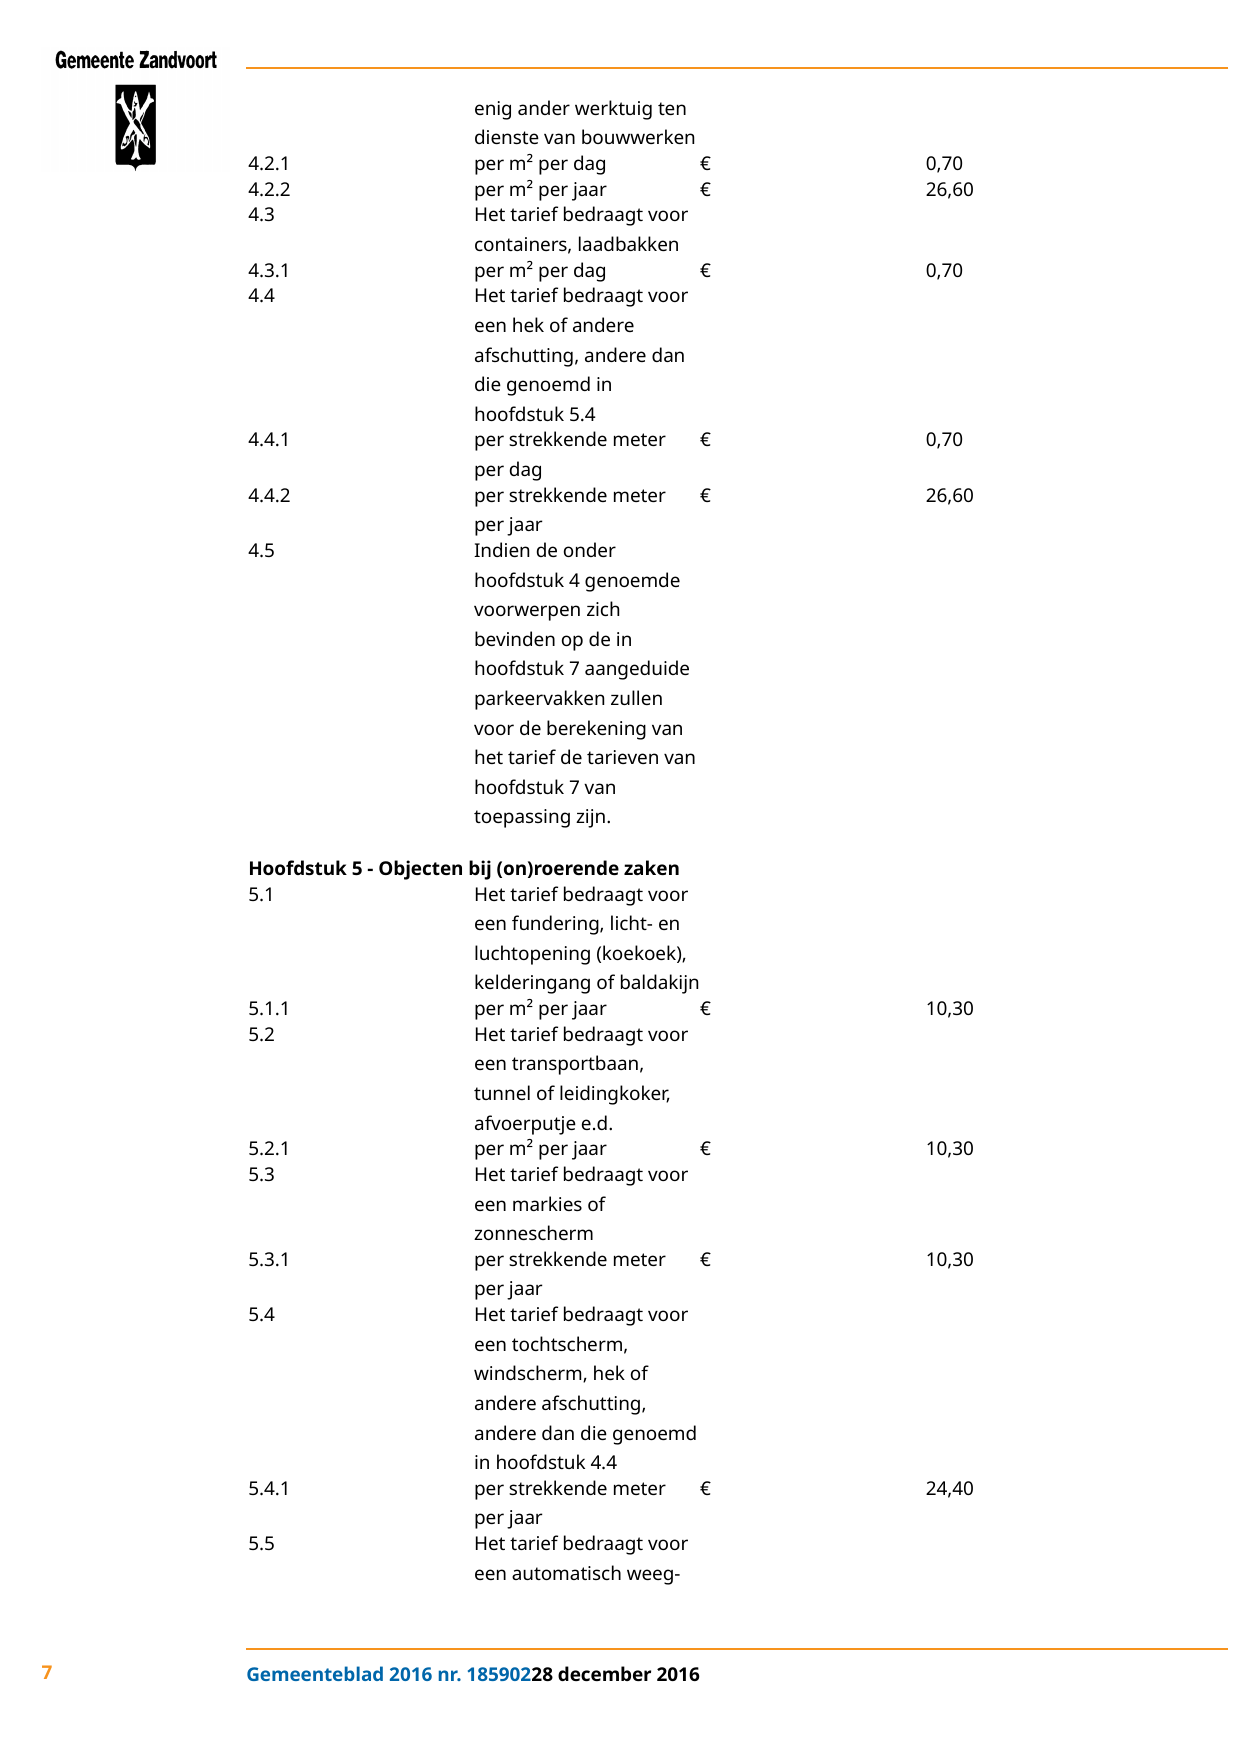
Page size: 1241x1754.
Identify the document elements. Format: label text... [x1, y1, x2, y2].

table_cell € [700, 1246, 926, 1301]
table_cell 10,30 [926, 995, 1152, 1021]
table_cell [248, 95, 474, 150]
table_cell 0,70 [926, 257, 1152, 283]
table_cell [926, 1161, 1152, 1246]
table_cell [700, 855, 926, 881]
table_cell 24,40 [926, 1475, 1152, 1530]
table_cell € [700, 150, 926, 176]
table_cell 4.4 [248, 283, 474, 427]
table_cell [700, 881, 926, 995]
table_cell 10,30 [926, 1246, 1152, 1301]
table_cell [700, 283, 926, 427]
table_cell 5.3.1 [248, 1246, 474, 1301]
table_cell 4.4.2 [248, 482, 474, 537]
table_cell € [700, 482, 926, 537]
table_cell 10,30 [926, 1135, 1152, 1161]
table_cell € [700, 176, 926, 202]
table_cell 5.5 [248, 1530, 474, 1586]
table_cell [700, 95, 926, 150]
table_cell [926, 829, 1152, 855]
table_cell Het tarief bedraagt voor een markies of zonnescherm [474, 1161, 700, 1246]
table_cell [700, 202, 926, 257]
table_cell [700, 1021, 926, 1135]
table_cell € [700, 995, 926, 1021]
table_cell Hoofdstuk 5 - Objecten bij (on)roerende zaken [248, 855, 700, 881]
table_cell 5.4.1 [248, 1475, 474, 1530]
table_cell [926, 1530, 1152, 1586]
table_cell Het tarief bedraagt voor een transportbaan, tunnel of leidingkoker, afvoerputje e.d. [474, 1021, 700, 1135]
table_cell Het tarief bedraagt voor een automatisch weeg- [474, 1530, 700, 1586]
table_cell [700, 1301, 926, 1475]
table_cell [926, 1021, 1152, 1135]
picture [41, 47, 231, 172]
table_cell enig ander werktuig ten dienste van bouwwerken [474, 95, 700, 150]
table_cell 4.5 [248, 537, 474, 829]
table_cell per m² per dag [474, 257, 700, 283]
table_cell [248, 829, 474, 855]
table_cell [700, 829, 926, 855]
table_cell [926, 1301, 1152, 1475]
table_cell 5.2.1 [248, 1135, 474, 1161]
table_cell 4.3 [248, 202, 474, 257]
table_cell [926, 95, 1152, 150]
table_cell 5.1 [248, 881, 474, 995]
table_cell Het tarief bedraagt voor containers, laadbakken [474, 202, 700, 257]
table_cell Het tarief bedraagt voor een tochtscherm, windscherm, hek of andere afschutting, andere dan die genoemd in hoofdstuk 4.4 [474, 1301, 700, 1475]
table_cell 0,70 [926, 427, 1152, 482]
table_cell 5.3 [248, 1161, 474, 1246]
table_cell [474, 829, 700, 855]
table_cell 26,60 [926, 482, 1152, 537]
table_cell Indien de onder hoofdstuk 4 genoemde voorwerpen zich bevinden op de in hoofdstuk 7 aangeduide parkeervakken zullen voor de berekening van het tarief de tarieven van hoofdstuk 7 van toepassing zijn. [474, 537, 700, 829]
table_cell € [700, 427, 926, 482]
table_cell 26,60 [926, 176, 1152, 202]
table_cell [926, 537, 1152, 829]
table_cell 4.4.1 [248, 427, 474, 482]
table_cell [926, 283, 1152, 427]
table_cell per m² per dag [474, 150, 700, 176]
table_cell per strekkende meter per dag [474, 427, 700, 482]
table_cell [700, 1161, 926, 1246]
table_cell [700, 1530, 926, 1586]
table_cell € [700, 1475, 926, 1530]
table_cell [926, 202, 1152, 257]
table_cell per m² per jaar [474, 995, 700, 1021]
table_cell per m² per jaar [474, 1135, 700, 1161]
table_cell [700, 537, 926, 829]
table_cell Het tarief bedraagt voor een fundering, licht- en luchtopening (koekoek), kelderingang of baldakijn [474, 881, 700, 995]
table_cell 4.3.1 [248, 257, 474, 283]
table_cell per strekkende meter per jaar [474, 1246, 700, 1301]
table_cell € [700, 257, 926, 283]
table_cell 5.1.1 [248, 995, 474, 1021]
table_cell 5.2 [248, 1021, 474, 1135]
table_cell per m² per jaar [474, 176, 700, 202]
table_cell € [700, 1135, 926, 1161]
table_cell 4.2.1 [248, 150, 474, 176]
table_cell per strekkende meter per jaar [474, 1475, 700, 1530]
table_cell 0,70 [926, 150, 1152, 176]
table_cell [926, 881, 1152, 995]
table_cell Het tarief bedraagt voor een hek of andere afschutting, andere dan die genoemd in hoofdstuk 5.4 [474, 283, 700, 427]
table_cell 4.2.2 [248, 176, 474, 202]
table_cell 5.4 [248, 1301, 474, 1475]
table_cell per strekkende meter per jaar [474, 482, 700, 537]
